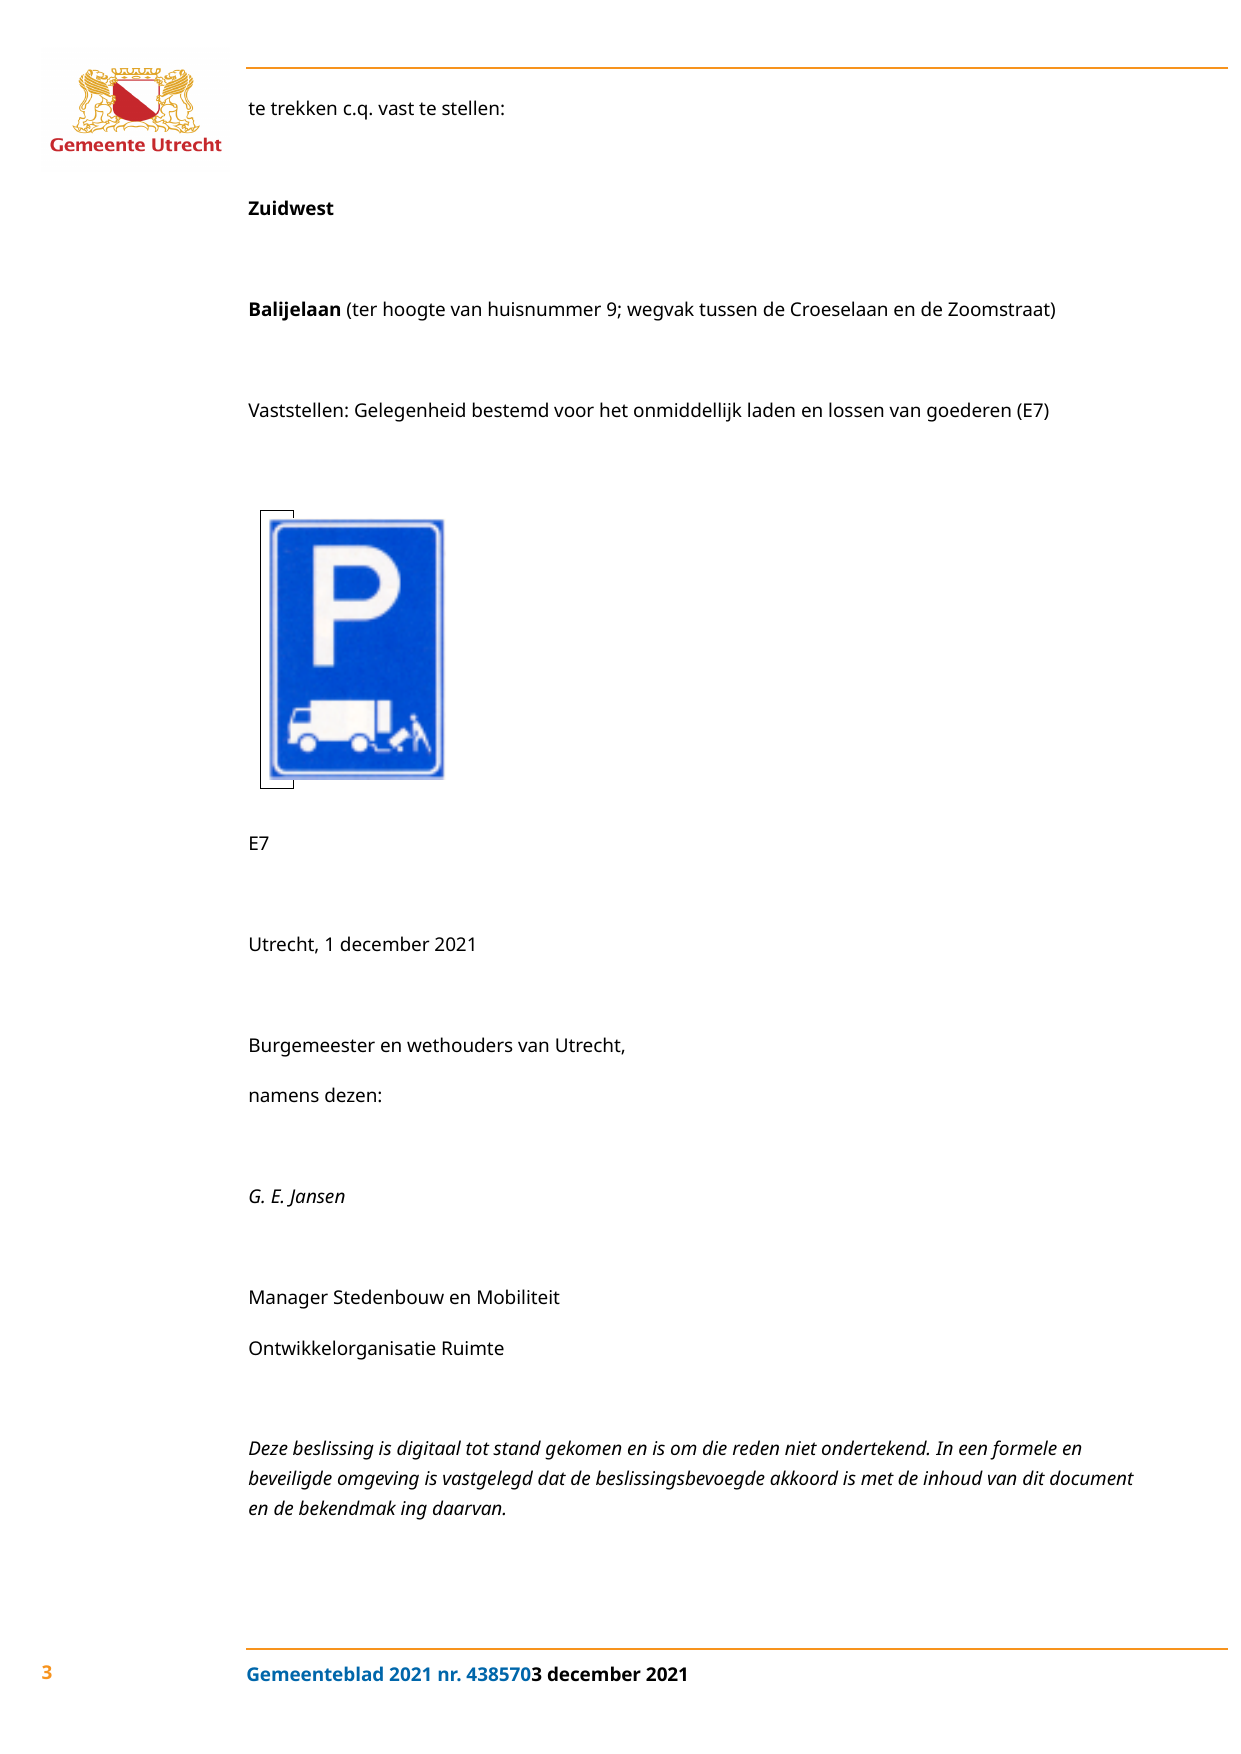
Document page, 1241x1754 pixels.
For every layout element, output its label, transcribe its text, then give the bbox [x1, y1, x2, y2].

text Deze beslissing is digitaal tot stand gekomen en is om die reden niet ondertekend. In een formele en beveiligde omgeving is vastgelegd dat de beslissingsbevoegde akkoord is met de inhoud van dit document en de bekendmak ing daarvan. [248, 1436, 1152, 1520]
text te trekken c.q. vast te stellen: [248, 95, 1152, 121]
text Burgemeester en wethouders van Utrecht, [248, 1032, 1152, 1058]
picture [268, 518, 447, 780]
text Manager Stedenbouw en Mobiliteit [248, 1284, 1152, 1310]
text Zuidwest [248, 196, 1152, 221]
text G. E. Jansen [248, 1183, 1152, 1209]
text Vaststellen: Gelegenheid bestemd voor het onmiddellijk laden en lossen van goederen (E7) [248, 397, 1152, 423]
text Utrecht, 1 december 2021 [248, 931, 1152, 957]
picture [41, 47, 231, 172]
text Balijelaan (ter hoogte van huisnummer 9; wegvak tussen de Croeselaan en de Zoomstraat) [248, 296, 1152, 322]
text E7 [248, 831, 1152, 856]
text Ontwikkelorganisatie Ruimte [248, 1335, 1152, 1360]
text namens dezen: [248, 1083, 1152, 1108]
